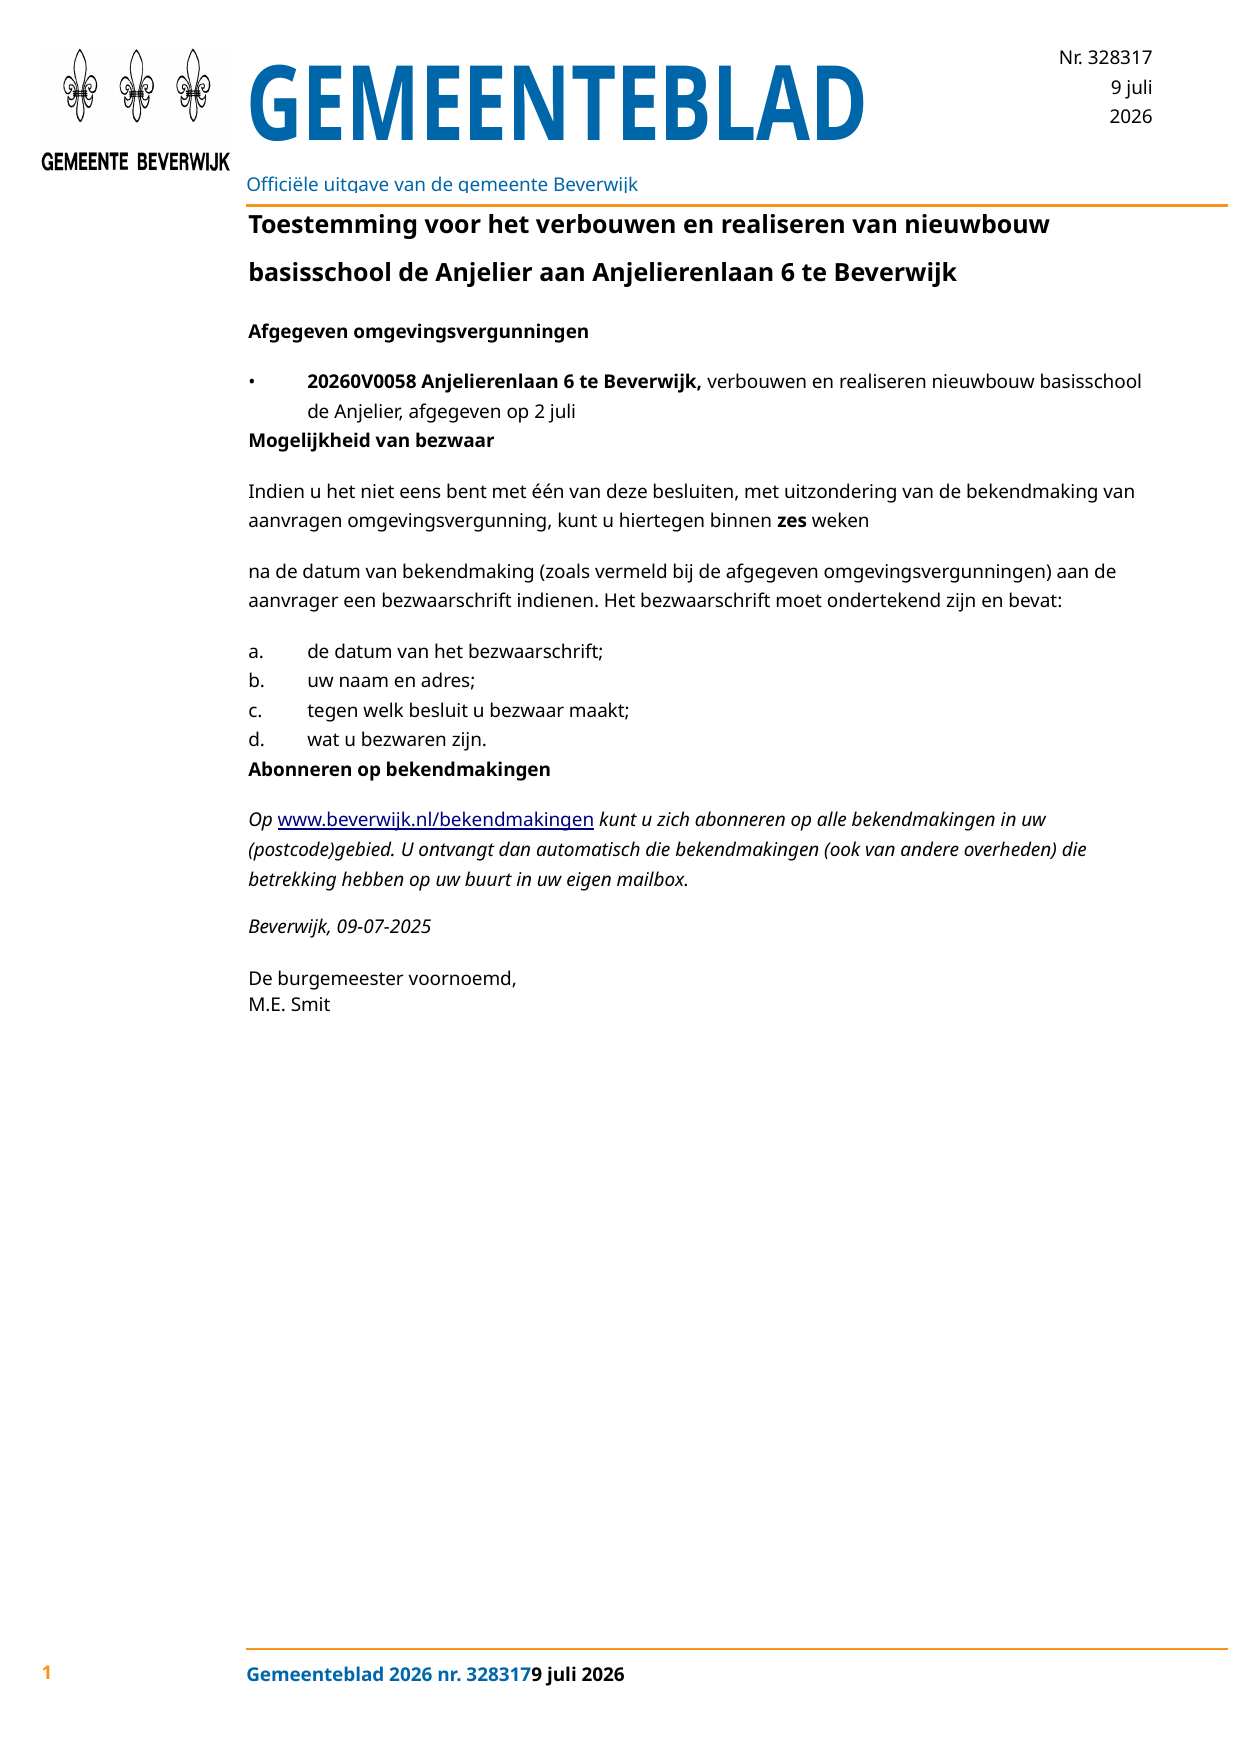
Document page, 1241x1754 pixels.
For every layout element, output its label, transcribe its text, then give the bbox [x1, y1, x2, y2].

text Mogelijkheid van bezwaar [248, 427, 1152, 453]
list de datum van het bezwaarschrift; [248, 638, 1152, 664]
text Beverwijk, 09-07-2025 [248, 914, 1152, 939]
list wat u bezwaren zijn. [248, 727, 1152, 752]
list 20260V0058 Anjelierenlaan 6 te Beverwijk, verbouwen en realiseren nieuwbouw basisschool de Anjelier, afgegeven op 2 juli [248, 368, 1152, 424]
picture [41, 47, 231, 172]
list tegen welk besluit u bezwaar maakt; [248, 697, 1152, 723]
text De burgemeester voornoemd, [248, 965, 1152, 991]
text M.E. Smit [248, 991, 1152, 1017]
text Indien u het niet eens bent met één van deze besluiten, met uitzondering van de bekendmaking van aanvragen omgevingsvergunning, kunt u hiertegen binnen zes weken [248, 478, 1152, 533]
text Abonneren op bekendmakingen [248, 756, 1152, 782]
text Toestemming voor het verbouwen en realiseren van nieuwbouw basisschool de Anjelier aan Anjelierenlaan 6 te Beverwijk [248, 207, 1152, 288]
list uw naam en adres; [248, 667, 1152, 693]
text na de datum van bekendmaking (zoals vermeld bij de afgegeven omgevingsvergunningen) aan de aanvrager een bezwaarschrift indienen. Het bezwaarschrift moet ondertekend zijn en bevat: [248, 558, 1152, 613]
text Afgegeven omgevingsvergunningen [248, 318, 1152, 344]
text Op www.beverwijk.nl/bekendmakingen kunt u zich abonneren op alle bekendmakingen in uw (postcode)gebied. U ontvangt dan automatisch die bekendmakingen (ook van andere overheden) die betrekking hebben op uw buurt in uw eigen mailbox. [248, 807, 1152, 892]
